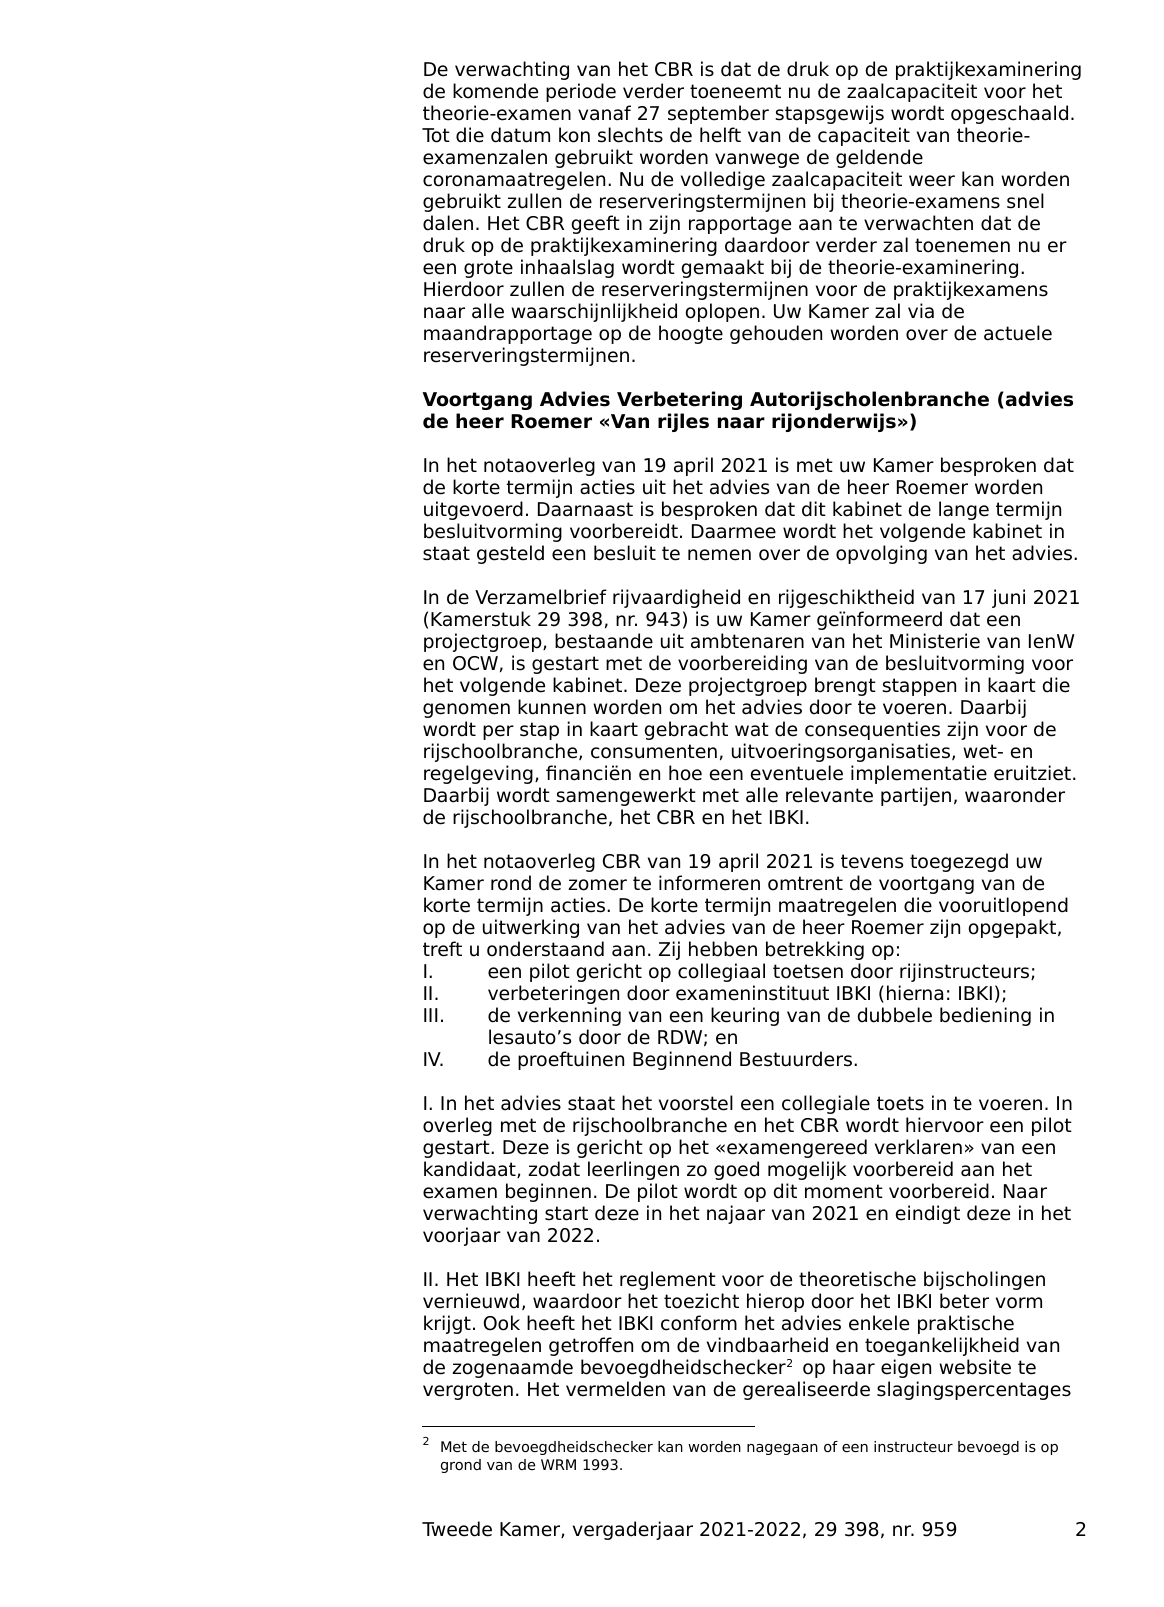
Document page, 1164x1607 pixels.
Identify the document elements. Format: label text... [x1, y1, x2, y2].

text Met de bevoegdheidschecker kan worden nagegaan of een instructeur bevoegd is op grond van de WRM 1993. [422, 1435, 1087, 1474]
text III. de verkenning van een keuring van de dubbele bediening in lesauto’s door de RDW; en [422, 1005, 1087, 1049]
text De verwachting van het CBR is dat de druk op de praktijkexaminering de komende periode verder toeneemt nu de zaalcapaciteit voor het theorie-examen vanaf 27 september stapsgewijs wordt opgeschaald. Tot die datum kon slechts de helft van de capaciteit van theorie-examenzalen gebruikt worden vanwege de geldende coronamaatregelen. Nu de volledige zaalcapaciteit weer kan worden gebruikt zullen de reserveringstermijnen bij theorie-examens snel dalen. Het CBR geeft in zijn rapportage aan te verwachten dat de druk op de praktijkexaminering daardoor verder zal toenemen nu er een grote inhaalslag wordt gemaakt bij de theorie-examinering. Hierdoor zullen de reserveringstermijnen voor de praktijkexamens naar alle waarschijnlijkheid oplopen. Uw Kamer zal via de maandrapportage op de hoogte gehouden worden over de actuele reserveringstermijnen. [422, 59, 1087, 367]
subtitle Voortgang Advies Verbetering Autorijscholenbranche (advies de heer Roemer «Van rijles naar rijonderwijs») [422, 389, 1087, 433]
text In het notaoverleg CBR van 19 april 2021 is tevens toegezegd uw Kamer rond de zomer te informeren omtrent de voortgang van de korte termijn acties. De korte termijn maatregelen die vooruitlopend op de uitwerking van het advies van de heer Roemer zijn opgepakt, treft u onderstaand aan. Zij hebben betrekking op: [422, 851, 1087, 961]
text In het notaoverleg van 19 april 2021 is met uw Kamer besproken dat de korte termijn acties uit het advies van de heer Roemer worden uitgevoerd. Daarnaast is besproken dat dit kabinet de lange termijn besluitvorming voorbereidt. Daarmee wordt het volgende kabinet in staat gesteld een besluit te nemen over de opvolging van het advies. [422, 455, 1087, 565]
text I. In het advies staat het voorstel een collegiale toets in te voeren. In overleg met de rijschoolbranche en het CBR wordt hiervoor een pilot gestart. Deze is gericht op het «examengereed verklaren» van een kandidaat, zodat leerlingen zo goed mogelijk voorbereid aan het examen beginnen. De pilot wordt op dit moment voorbereid. Naar verwachting start deze in het najaar van 2021 en eindigt deze in het voorjaar van 2022. [422, 1093, 1087, 1247]
text II. verbeteringen door exameninstituut IBKI (hierna: IBKI); [422, 983, 1087, 1005]
text I. een pilot gericht op collegiaal toetsen door rijinstructeurs; [422, 961, 1087, 983]
text IV. de proeftuinen Beginnend Bestuurders. [422, 1049, 1087, 1071]
text II. Het IBKI heeft het reglement voor de theoretische bijscholingen vernieuwd, waardoor het toezicht hierop door het IBKI beter vorm krijgt. Ook heeft het IBKI conform het advies enkele praktische maatregelen getroffen om de vindbaarheid en toegankelijkheid van de zogenaamde bevoegdheidschecker op haar eigen website te vergroten. Het vermelden van de gerealiseerde slagingspercentages [422, 1269, 1087, 1401]
text In de Verzamelbrief rijvaardigheid en rijgeschiktheid van 17 juni 2021 (Kamerstuk 29 398, nr. 943) is uw Kamer geïnformeerd dat een projectgroep, bestaande uit ambtenaren van het Ministerie van IenW en OCW, is gestart met de voorbereiding van de besluitvorming voor het volgende kabinet. Deze projectgroep brengt stappen in kaart die genomen kunnen worden om het advies door te voeren. Daarbij wordt per stap in kaart gebracht wat de consequenties zijn voor de rijschoolbranche, consumenten, uitvoeringsorganisaties, wet- en regelgeving, financiën en hoe een eventuele implementatie eruitziet. Daarbij wordt samengewerkt met alle relevante partijen, waaronder de rijschoolbranche, het CBR en het IBKI. [422, 587, 1087, 829]
